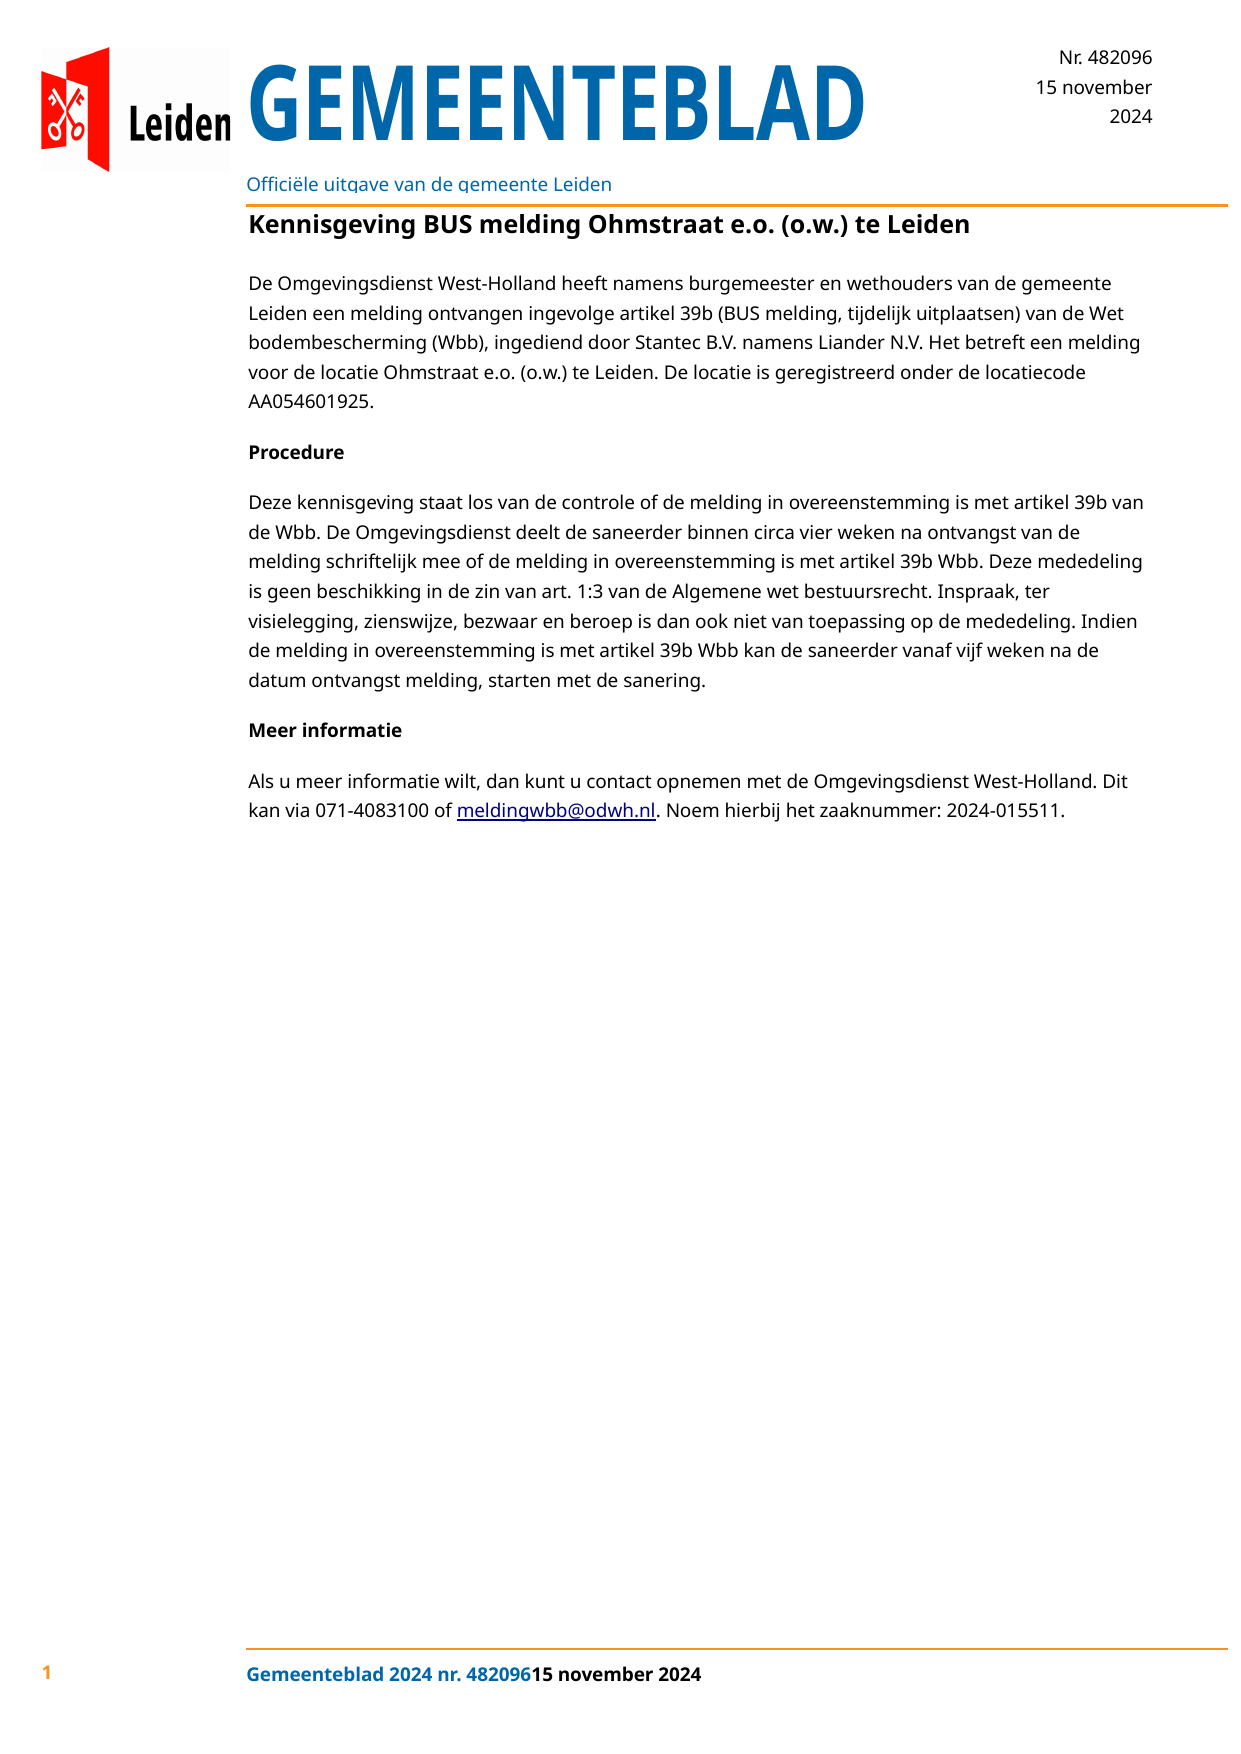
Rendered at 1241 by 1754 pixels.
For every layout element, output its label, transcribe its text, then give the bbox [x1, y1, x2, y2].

text Als u meer informatie wilt, dan kunt u contact opnemen met de Omgevingsdienst West-Holland. Dit kan via 071-4083100 of meldingwbb@odwh.nl. Noem hierbij het zaaknummer: 2024-015511. [248, 768, 1152, 823]
text Procedure [248, 439, 1152, 465]
text Deze kennisgeving staat los van de controle of de melding in overeenstemming is met artikel 39b van de Wbb. De Omgevingsdienst deelt de saneerder binnen circa vier weken na ontvangst van de melding schriftelijk mee of de melding in overeenstemming is met artikel 39b Wbb. Deze mededeling is geen beschikking in de zin van art. 1:3 van de Algemene wet bestuursrecht. Inspraak, ter visielegging, zienswijze, bezwaar en beroep is dan ook niet van toepassing op de mededeling. Indien de melding in overeenstemming is met artikel 39b Wbb kan de saneerder vanaf vijf weken na de datum ontvangst melding, starten met de sanering. [248, 489, 1152, 693]
text Kennisgeving BUS melding Ohmstraat e.o. (o.w.) te Leiden [248, 207, 1152, 241]
text De Omgevingsdienst West-Holland heeft namens burgemeester en wethouders van de gemeente Leiden een melding ontvangen ingevolge artikel 39b (BUS melding, tijdelijk uitplaatsen) van de Wet bodembescherming (Wbb), ingediend door Stantec B.V. namens Liander N.V. Het betreft een melding voor de locatie Ohmstraat e.o. (o.w.) te Leiden. De locatie is geregistreerd onder de locatiecode AA054601925. [248, 270, 1152, 414]
text Meer informatie [248, 717, 1152, 743]
picture [41, 47, 231, 172]
